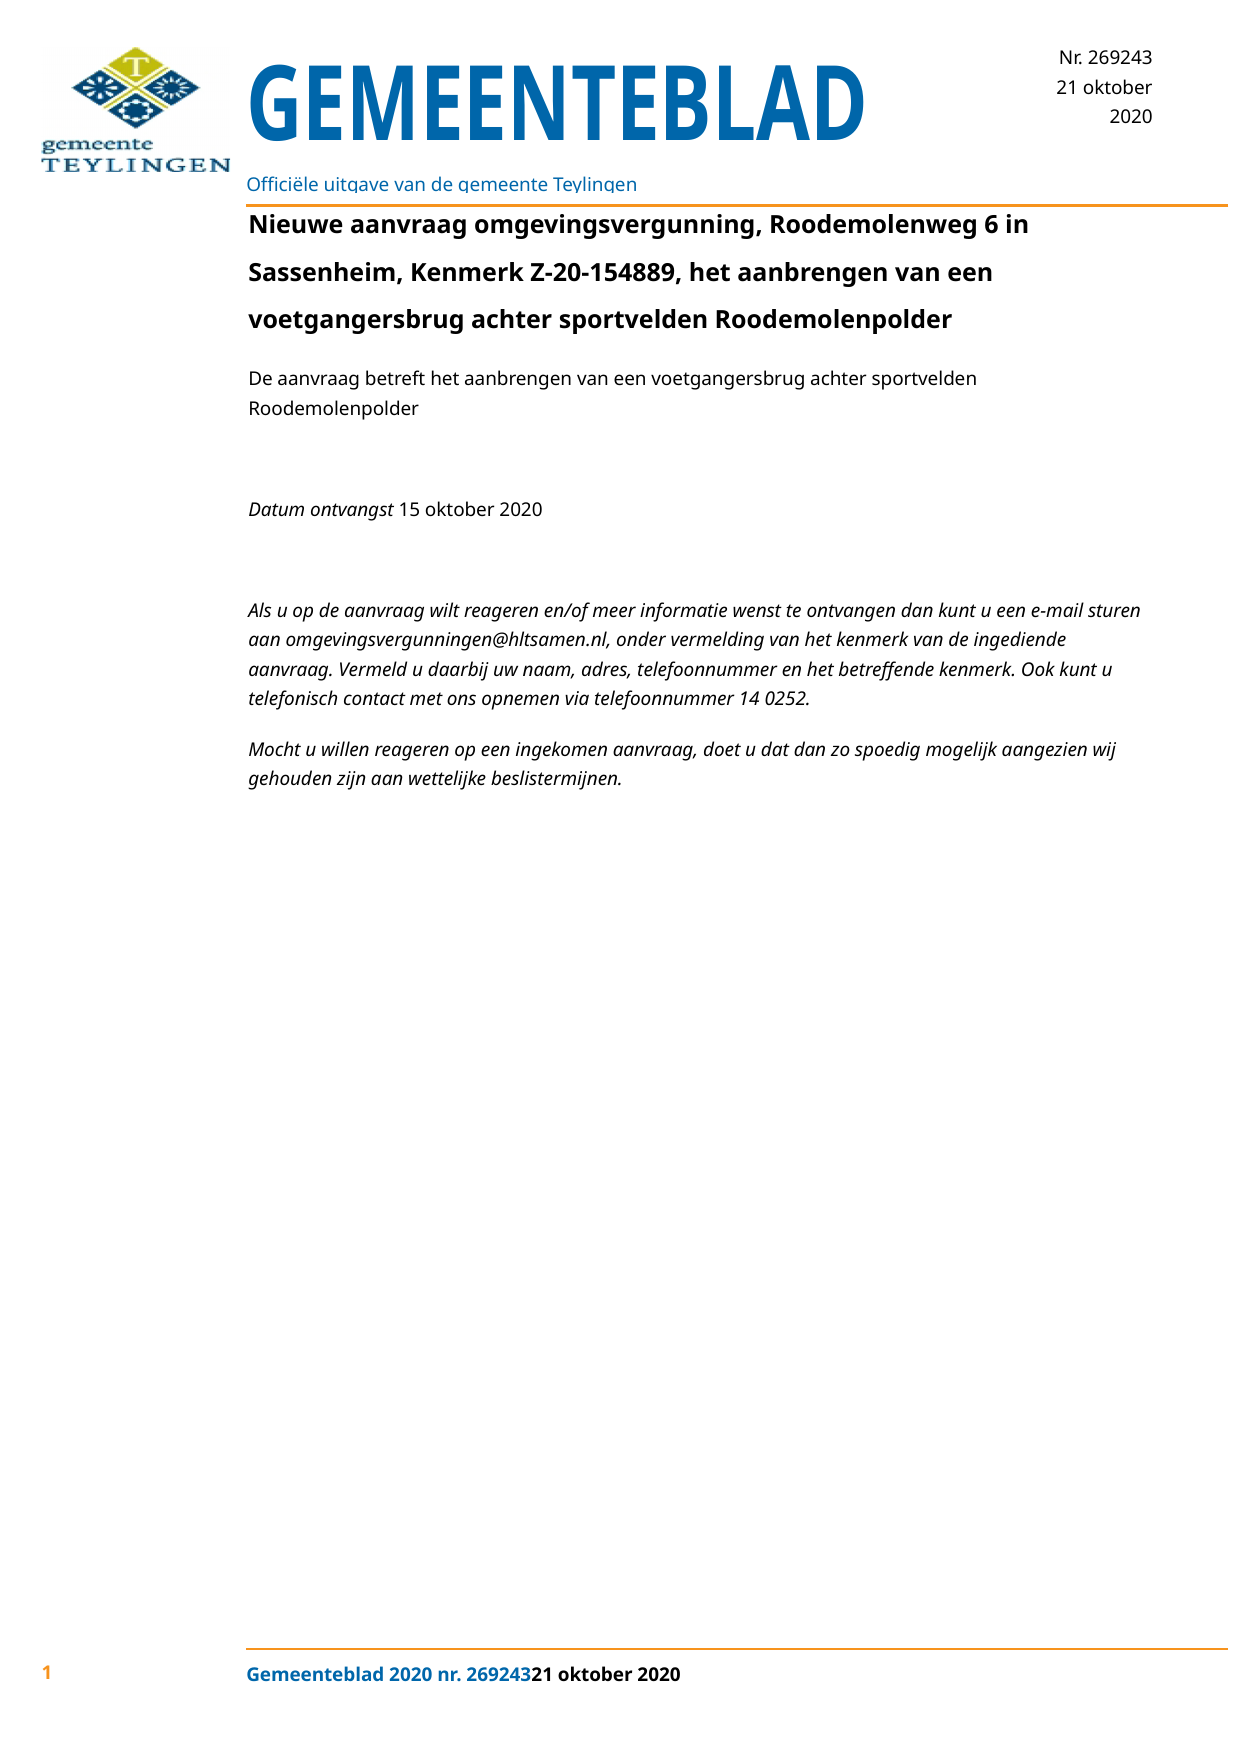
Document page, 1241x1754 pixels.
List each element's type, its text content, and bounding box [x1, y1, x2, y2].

text De aanvraag betreft het aanbrengen van een voetgangersbrug achter sportvelden Roodemolenpolder [248, 366, 1152, 421]
text Datum ontvangst 15 oktober 2020 [248, 496, 1152, 522]
text Nieuwe aanvraag omgevingsvergunning, Roodemolenweg 6 in Sassenheim, Kenmerk Z-20-154889, het aanbrengen van een voetgangersbrug achter sportvelden Roodemolenpolder [248, 207, 1152, 336]
text Mocht u willen reageren op een ingekomen aanvraag, doet u dat dan zo spoedig mogelijk aangezien wij gehouden zijn aan wettelijke beslistermijnen. [248, 736, 1152, 791]
text Als u op de aanvraag wilt reageren en/of meer informatie wenst te ontvangen dan kunt u een e-mail sturen aan omgevingsvergunningen@hltsamen.nl, onder vermelding van het kenmerk van de ingediende aanvraag. Vermeld u daarbij uw naam, adres, telefoonnummer en het betreffende kenmerk. Ook kunt u telefonisch contact met ons opnemen via telefoonnummer 14 0252. [248, 597, 1152, 711]
picture [41, 47, 231, 172]
